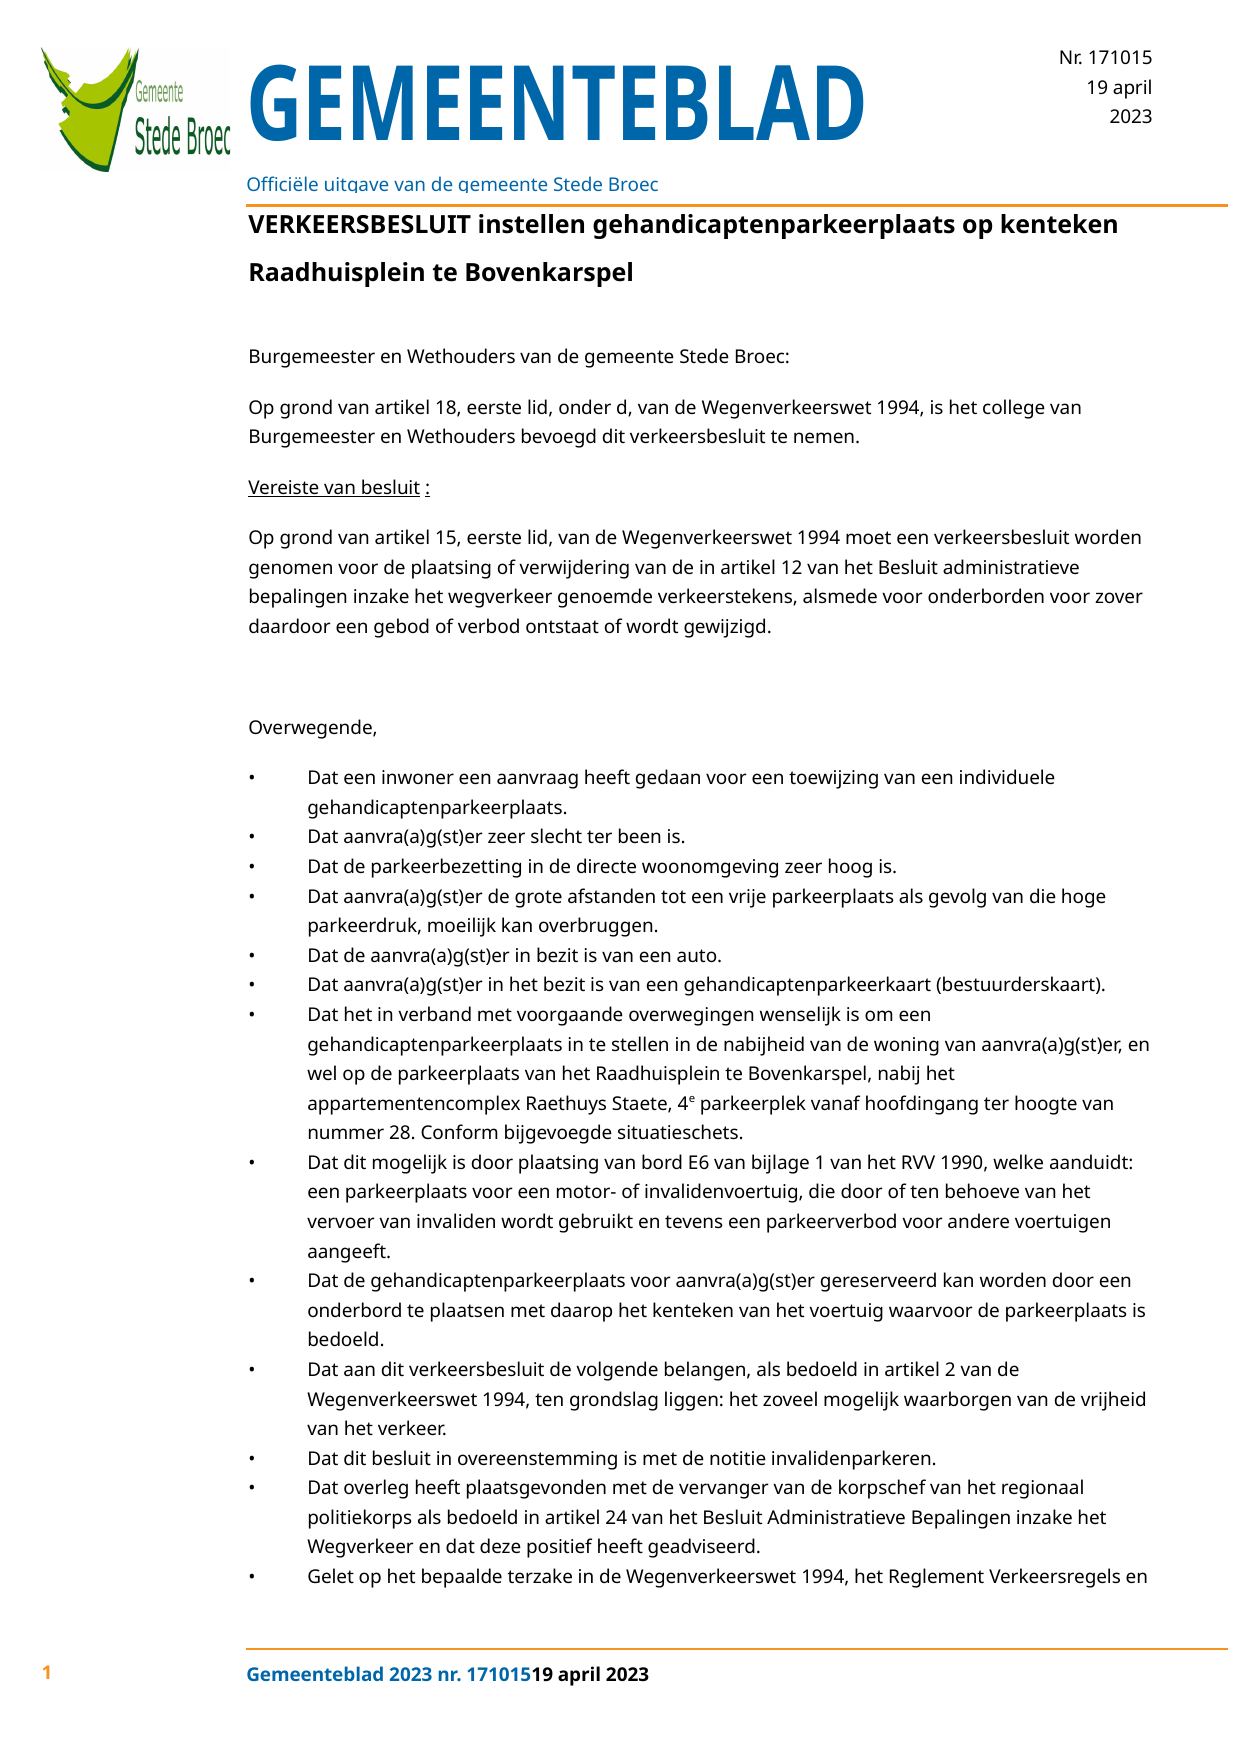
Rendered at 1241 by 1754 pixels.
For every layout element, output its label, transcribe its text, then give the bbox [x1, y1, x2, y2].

list Dat overleg heeft plaatsgevonden met de vervanger van de korpschef van het regionaal politiekorps als bedoeld in artikel 24 van het Besluit Administratieve Bepalingen inzake het Wegverkeer en dat deze positief heeft geadviseerd. [248, 1474, 1152, 1559]
list Dat het in verband met voorgaande overwegingen wenselijk is om een gehandicaptenparkeerplaats in te stellen in de nabijheid van de woning van aanvra(a)g(st)er, en wel op de parkeerplaats van het Raadhuisplein te Bovenkarspel, nabij het appartementencomplex Raethuys Staete, 4e parkeerplek vanaf hoofdingang ter hoogte van nummer 28. Conform bijgevoegde situatieschets. [248, 1001, 1152, 1145]
list Dat aan dit verkeersbesluit de volgende belangen, als bedoeld in artikel 2 van de Wegenverkeerswet 1994, ten grondslag liggen: het zoveel mogelijk waarborgen van de vrijheid van het verkeer. [248, 1356, 1152, 1441]
text VERKEERSBESLUIT instellen gehandicaptenparkeerplaats op kenteken Raadhuisplein te Bovenkarspel [248, 207, 1152, 288]
text Overwegende, [248, 714, 1152, 740]
list Dat de parkeerbezetting in de directe woonomgeving zeer hoog is. [248, 853, 1152, 879]
list Dat aanvra(a)g(st)er de grote afstanden tot een vrije parkeerplaats als gevolg van die hoge parkeerdruk, moeilijk kan overbruggen. [248, 883, 1152, 938]
text Burgemeester en Wethouders van de gemeente Stede Broec: [248, 344, 1152, 369]
list Dat aanvra(a)g(st)er zeer slecht ter been is. [248, 824, 1152, 849]
list Dat de aanvra(a)g(st)er in bezit is van een auto. [248, 942, 1152, 968]
text Op grond van artikel 15, eerste lid, van de Wegenverkeerswet 1994 moet een verkeersbesluit worden genomen voor de plaatsing of verwijdering van de in artikel 12 van het Besluit administratieve bepalingen inzake het wegverkeer genoemde verkeerstekens, alsmede voor onderborden voor zover daardoor een gebod of verbod ontstaat of wordt gewijzigd. [248, 524, 1152, 639]
list Dat dit mogelijk is door plaatsing van bord E6 van bijlage 1 van het RVV 1990, welke aanduidt: een parkeerplaats voor een motor- of invalidenvoertuig, die door of ten behoeve van het vervoer van invaliden wordt gebruikt en tevens een parkeerverbod voor andere voertuigen aangeeft. [248, 1149, 1152, 1263]
text Vereiste van besluit : [248, 474, 1152, 500]
list Gelet op het bepaalde terzake in de Wegenverkeerswet 1994, het Reglement Verkeersregels en [248, 1563, 1152, 1589]
list Dat dit besluit in overeenstemming is met de notitie invalidenparkeren. [248, 1445, 1152, 1471]
picture [41, 47, 231, 172]
list Dat een inwoner een aanvraag heeft gedaan voor een toewijzing van een individuele gehandicaptenparkeerplaats. [248, 764, 1152, 820]
text Op grond van artikel 18, eerste lid, onder d, van de Wegenverkeerswet 1994, is het college van Burgemeester en Wethouders bevoegd dit verkeersbesluit te nemen. [248, 394, 1152, 449]
list Dat de gehandicaptenparkeerplaats voor aanvra(a)g(st)er gereserveerd kan worden door een onderbord te plaatsen met daarop het kenteken van het voertuig waarvoor de parkeerplaats is bedoeld. [248, 1267, 1152, 1352]
list Dat aanvra(a)g(st)er in het bezit is van een gehandicaptenparkeerkaart (bestuurderskaart). [248, 972, 1152, 997]
